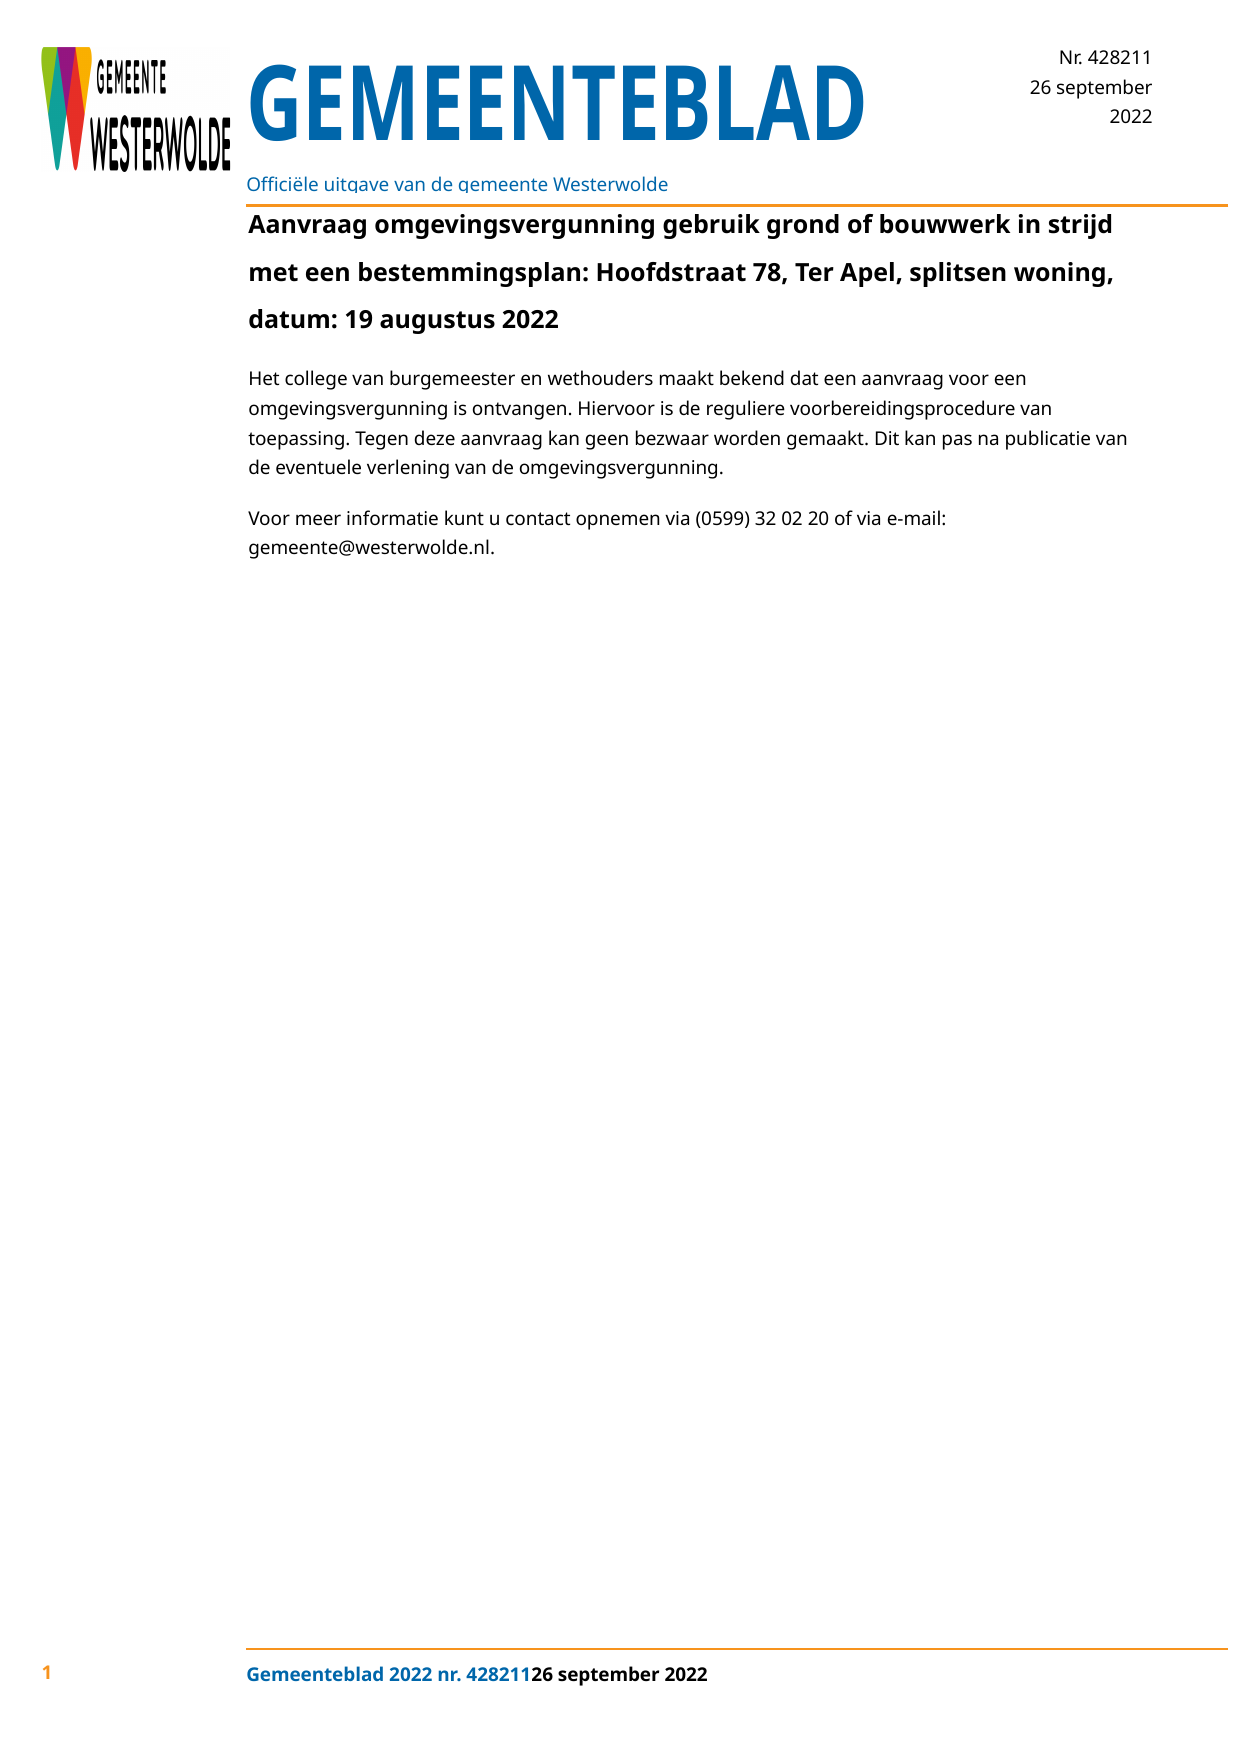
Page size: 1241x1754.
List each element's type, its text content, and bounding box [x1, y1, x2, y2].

text Aanvraag omgevingsvergunning gebruik grond of bouwwerk in strijd met een bestemmingsplan: Hoofdstraat 78, Ter Apel, splitsen woning, datum: 19 augustus 2022 [248, 207, 1152, 336]
text Voor meer informatie kunt u contact opnemen via (0599) 32 02 20 of via e-mail: gemeente@westerwolde.nl. [248, 505, 1152, 560]
text Het college van burgemeester en wethouders maakt bekend dat een aanvraag voor een omgevingsvergunning is ontvangen. Hiervoor is de reguliere voorbereidingsprocedure van toepassing. Tegen deze aanvraag kan geen bezwaar worden gemaakt. Dit kan pas na publicatie van de eventuele verlening van de omgevingsvergunning. [248, 366, 1152, 480]
picture [41, 47, 231, 172]
